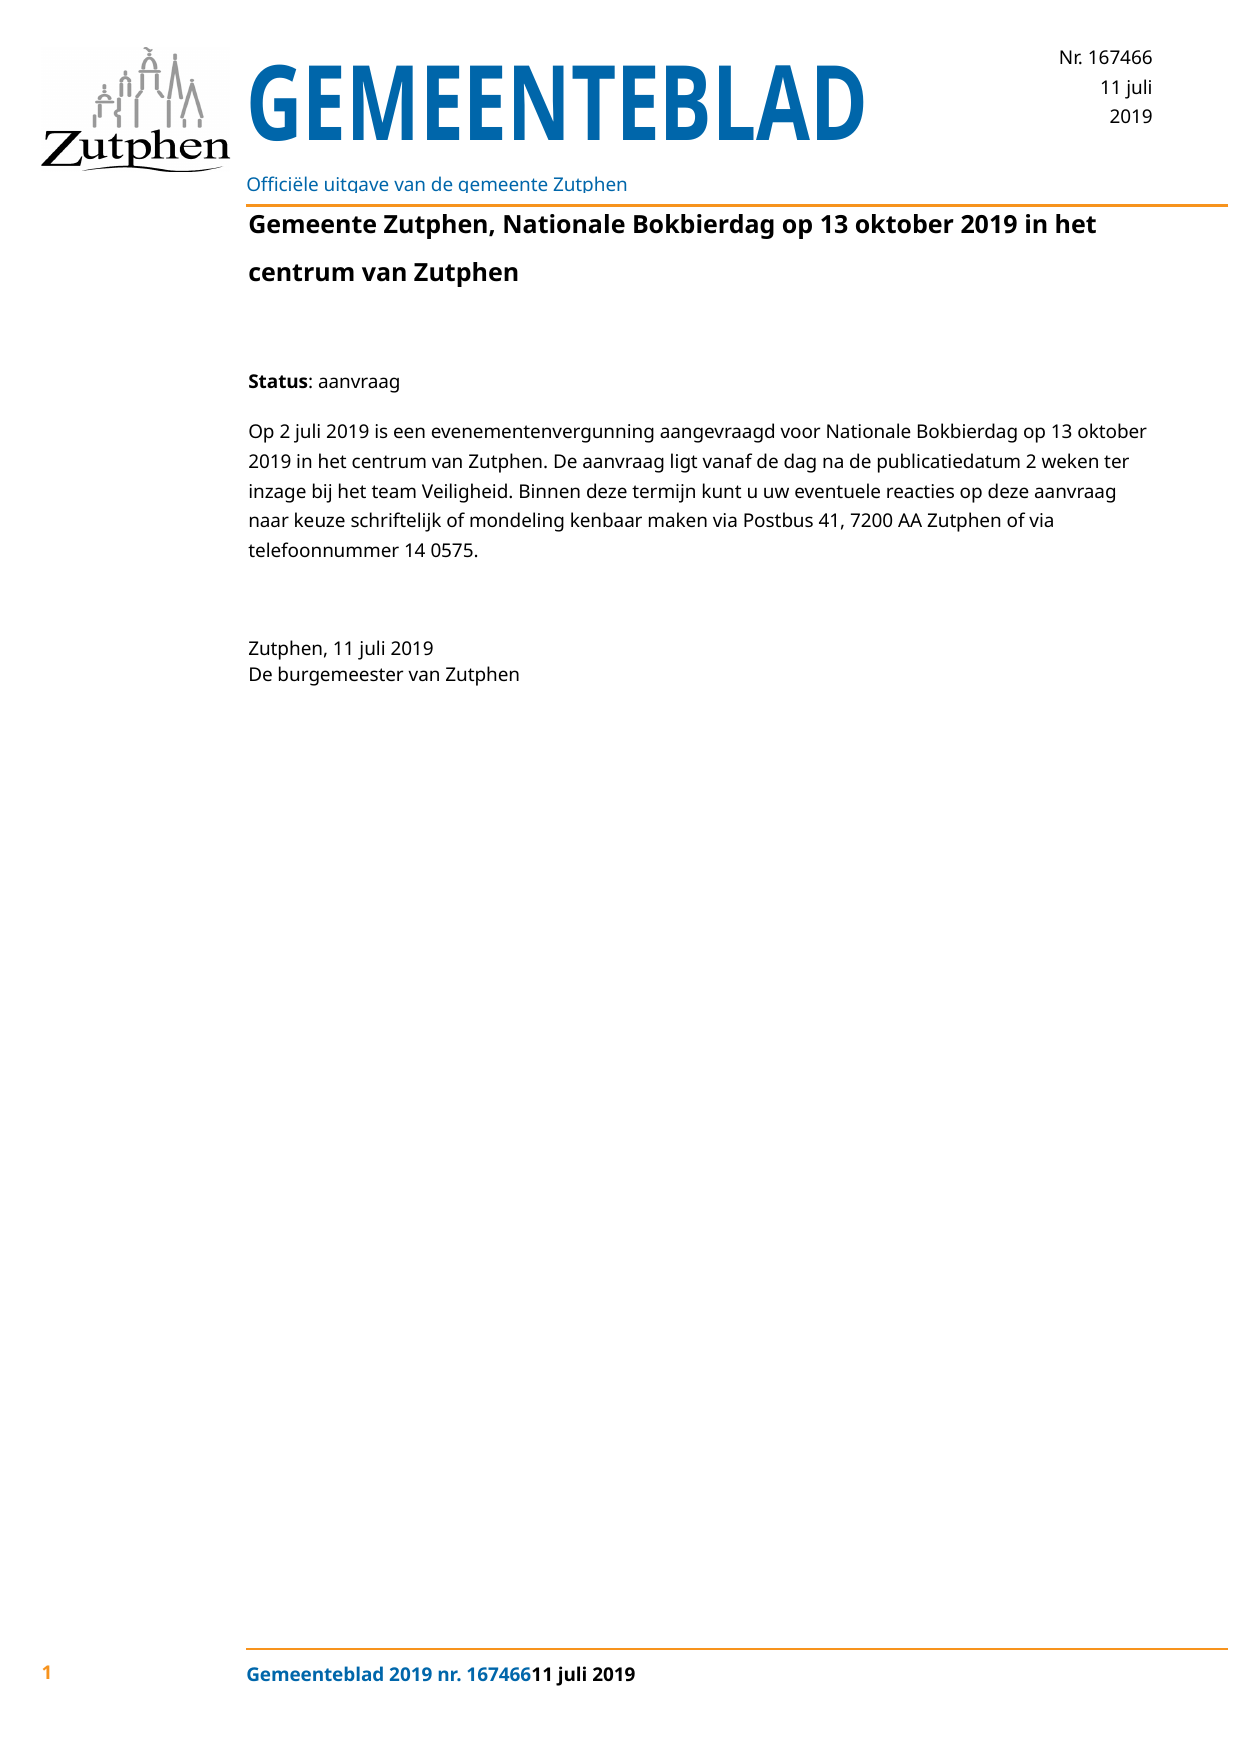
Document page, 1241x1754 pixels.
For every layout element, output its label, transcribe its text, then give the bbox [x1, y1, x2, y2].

text De burgemeester van Zutphen [248, 661, 1152, 687]
text Status: aanvraag [248, 368, 1152, 394]
text Gemeente Zutphen, Nationale Bokbierdag op 13 oktober 2019 in het centrum van Zutphen [248, 207, 1152, 288]
text Op 2 juli 2019 is een evenementenvergunning aangevraagd voor Nationale Bokbierdag op 13 oktober 2019 in het centrum van Zutphen. De aanvraag ligt vanaf de dag na de publicatiedatum 2 weken ter inzage bij het team Veiligheid. Binnen deze termijn kunt u uw eventuele reacties op deze aanvraag naar keuze schriftelijk of mondeling kenbaar maken via Postbus 41, 7200 AA Zutphen of via telefoonnummer 14 0575. [248, 419, 1152, 563]
text Zutphen, 11 juli 2019 [248, 635, 1152, 661]
picture [41, 47, 231, 172]
